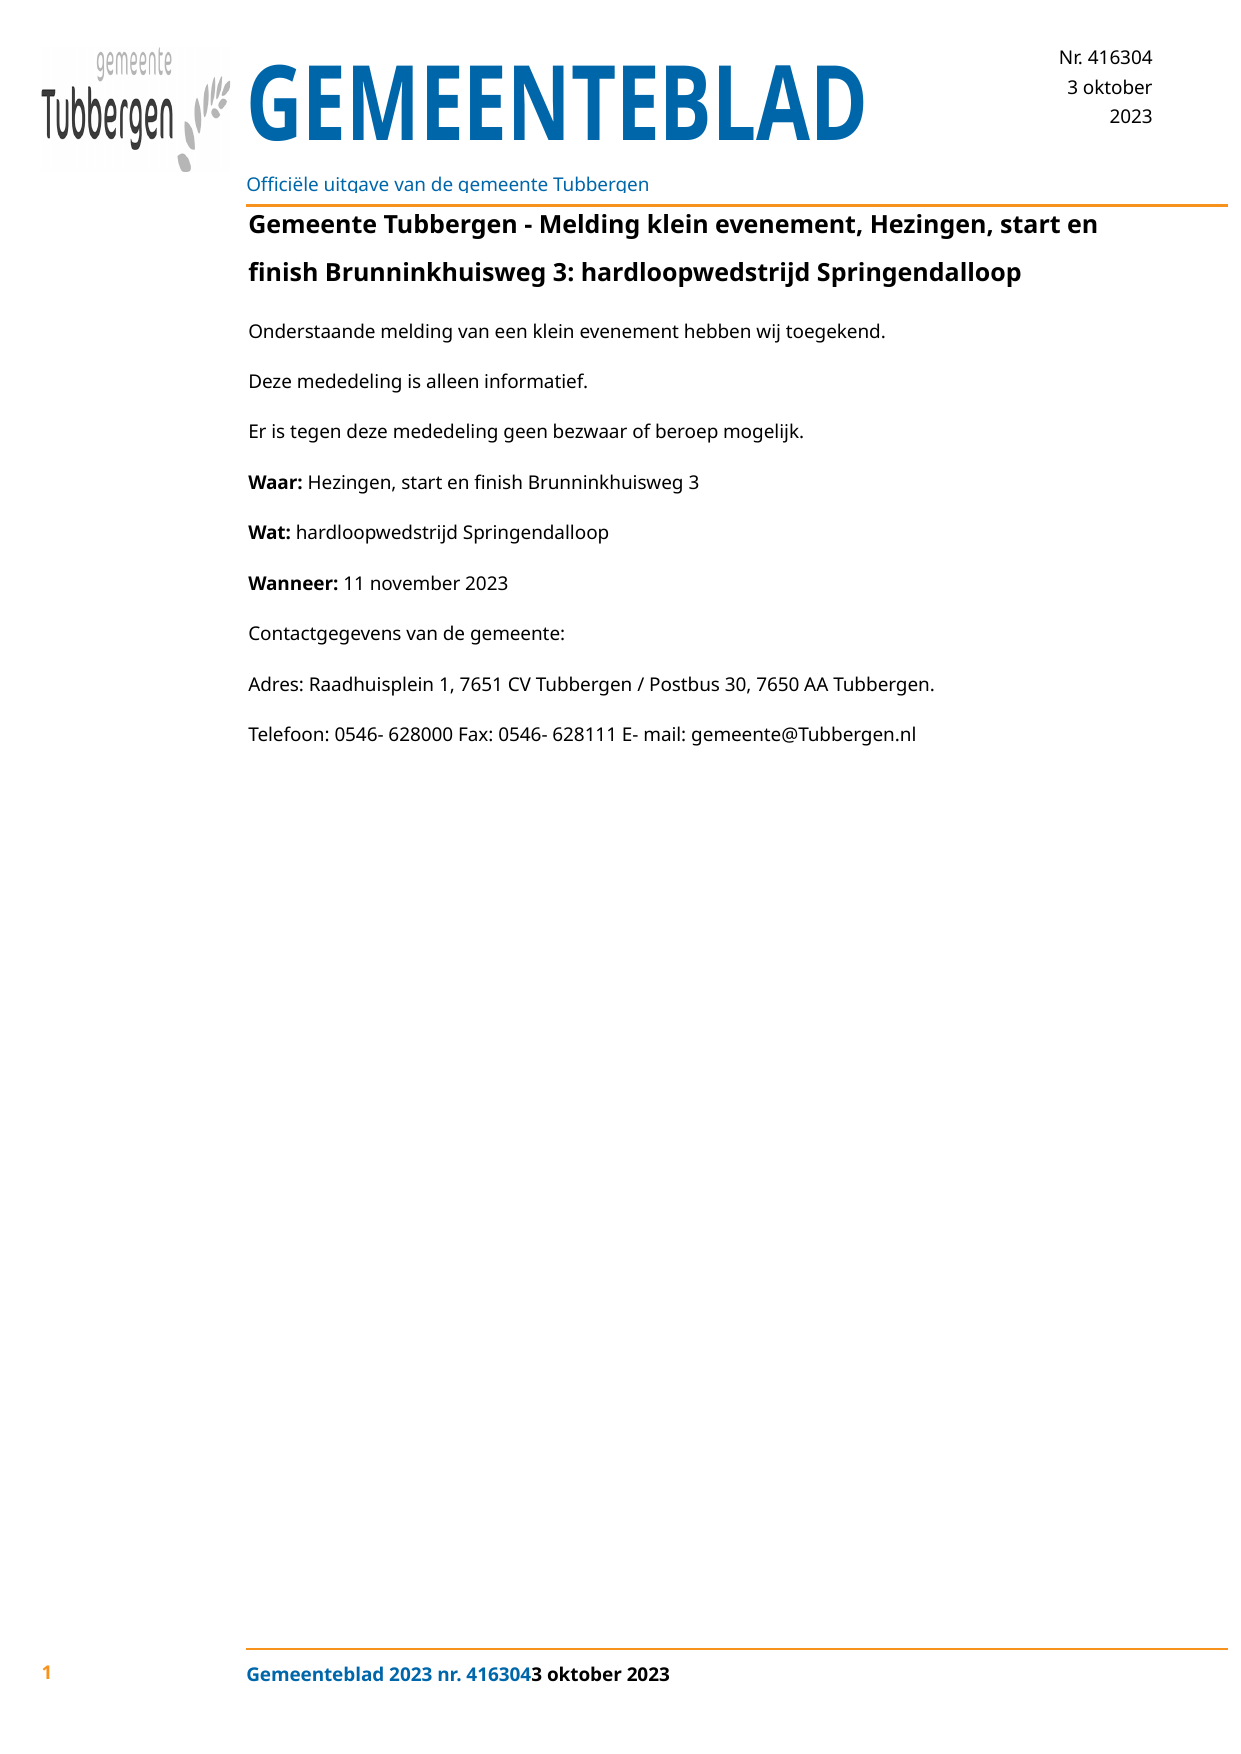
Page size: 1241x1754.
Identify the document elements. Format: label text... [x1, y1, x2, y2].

text Wanneer: 11 november 2023 [248, 570, 1152, 596]
text Onderstaande melding van een klein evenement hebben wij toegekend. [248, 318, 1152, 344]
text Adres: Raadhuisplein 1, 7651 CV Tubbergen / Postbus 30, 7650 AA Tubbergen. [248, 671, 1152, 697]
text Er is tegen deze mededeling geen bezwaar of beroep mogelijk. [248, 419, 1152, 444]
text Waar: Hezingen, start en finish Brunninkhuisweg 3 [248, 469, 1152, 495]
text Gemeente Tubbergen - Melding klein evenement, Hezingen, start en finish Brunninkhuisweg 3: hardloopwedstrijd Springendalloop [248, 207, 1152, 288]
text Telefoon: 0546- 628000 Fax: 0546- 628111 E- mail: gemeente@Tubbergen.nl [248, 721, 1152, 747]
text Contactgegevens van de gemeente: [248, 620, 1152, 646]
text Wat: hardloopwedstrijd Springendalloop [248, 519, 1152, 545]
picture [41, 47, 231, 172]
text Deze mededeling is alleen informatief. [248, 368, 1152, 394]
